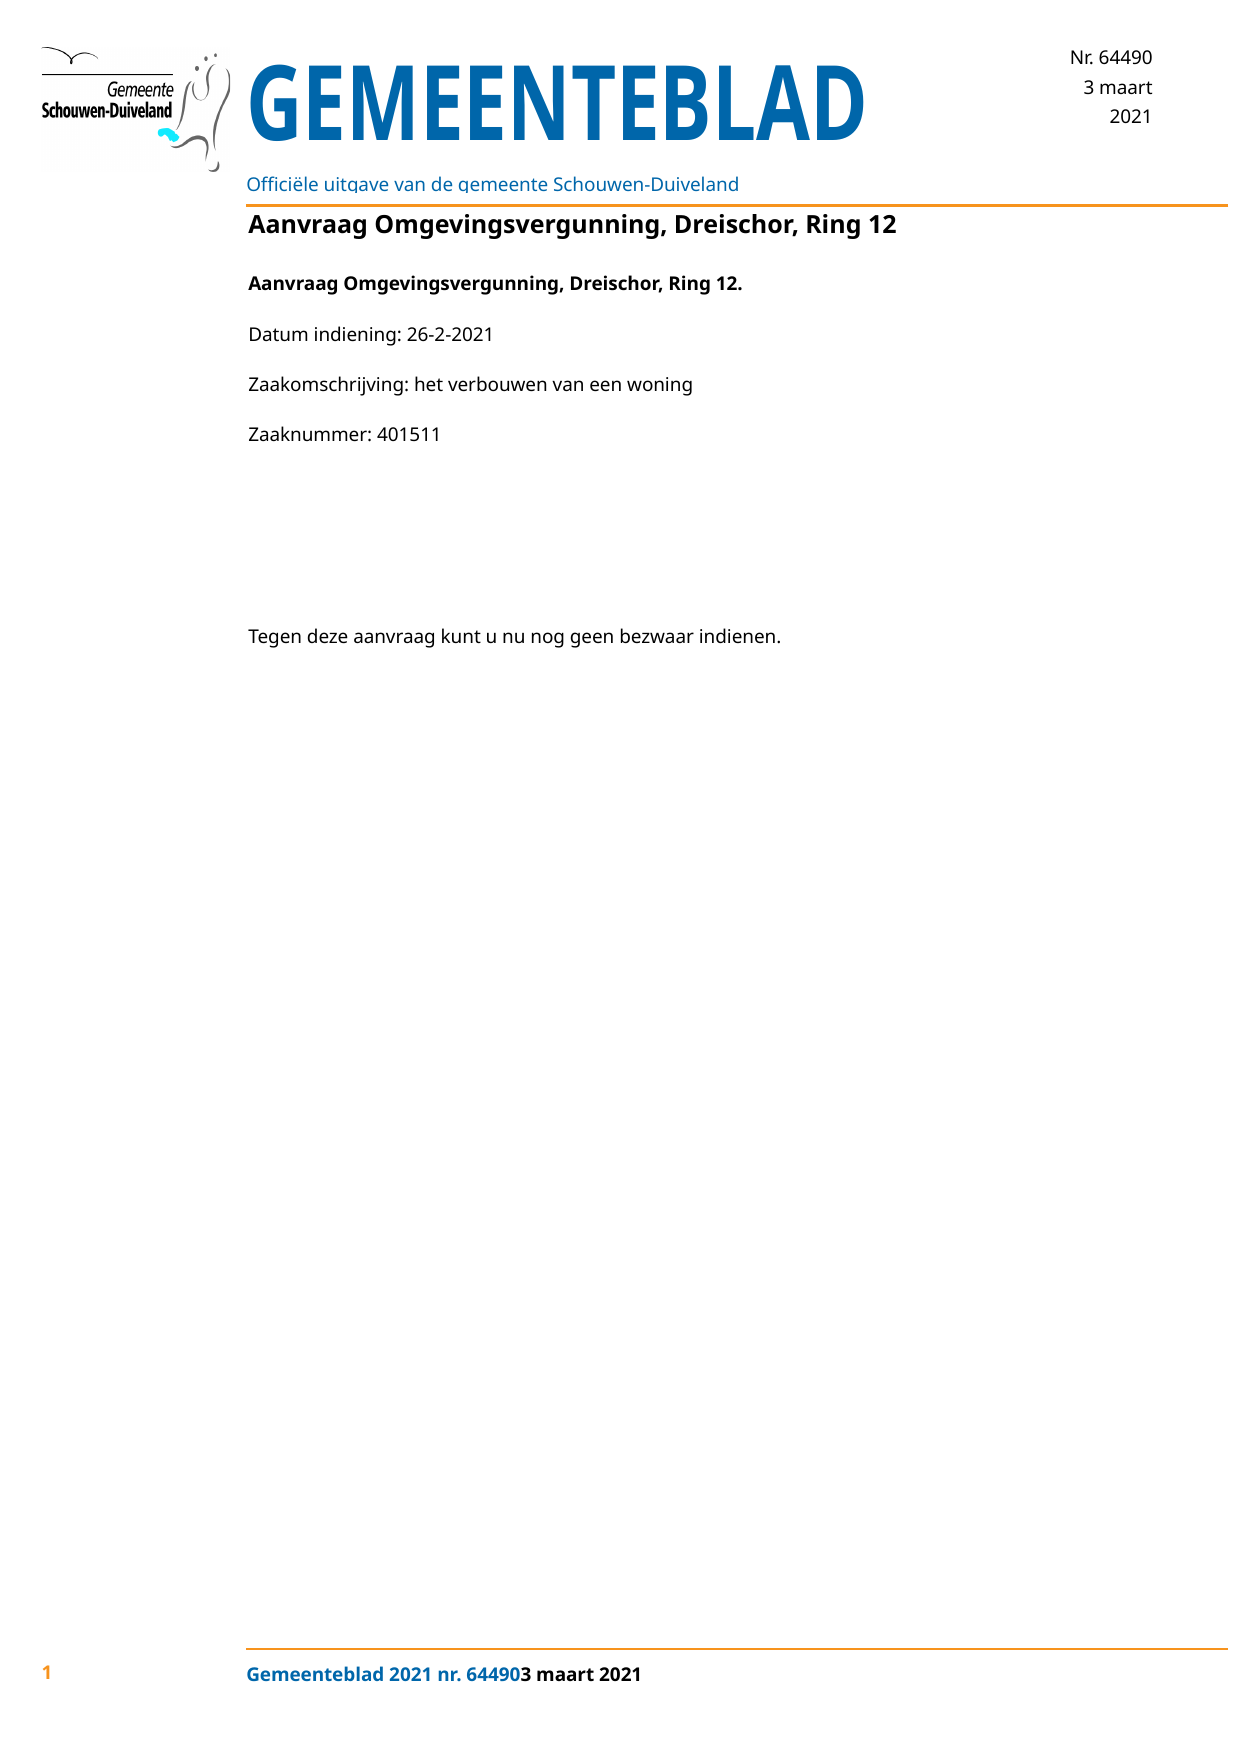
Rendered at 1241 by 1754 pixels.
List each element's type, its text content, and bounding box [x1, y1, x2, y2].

text Tegen deze aanvraag kunt u nu nog geen bezwaar indienen. [248, 623, 1152, 649]
text Zaakomschrijving: het verbouwen van een woning [248, 371, 1152, 397]
text Aanvraag Omgevingsvergunning, Dreischor, Ring 12. [248, 270, 1152, 296]
text Zaaknummer: 401511 [248, 422, 1152, 447]
text Datum indiening: 26-2-2021 [248, 321, 1152, 346]
text Aanvraag Omgevingsvergunning, Dreischor, Ring 12 [248, 207, 1152, 241]
picture [41, 47, 231, 172]
